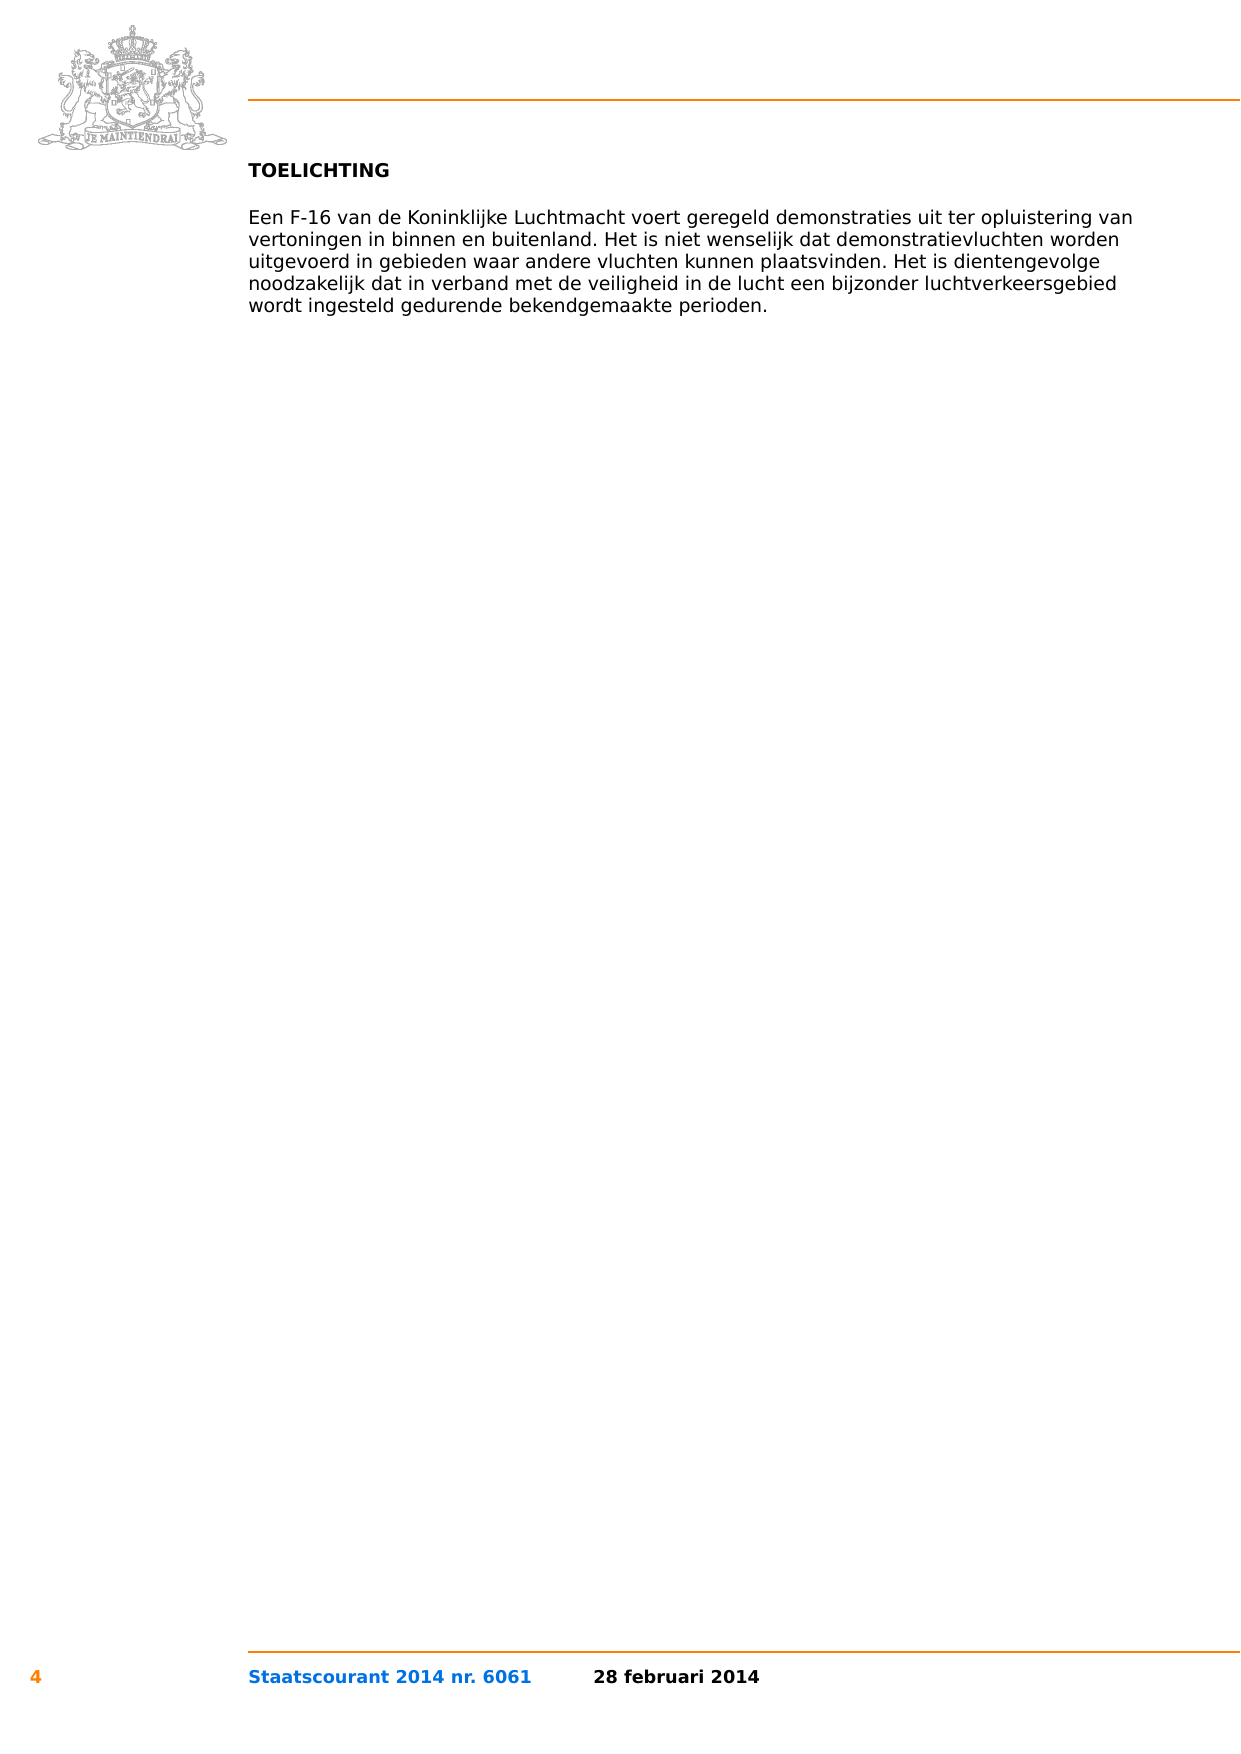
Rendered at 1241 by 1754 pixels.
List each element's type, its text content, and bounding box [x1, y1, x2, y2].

text Een F-16 van de Koninklijke Luchtmacht voert geregeld demonstraties uit ter opluistering van vertoningen in binnen en buitenland. Het is niet wenselijk dat demonstratievluchten worden uitgevoerd in gebieden waar andere vluchten kunnen plaatsvinden. Het is dientengevolge noodzakelijk dat in verband met de veiligheid in de lucht een bijzonder luchtverkeersgebied wordt ingesteld gedurende bekendgemaakte perioden. [248, 207, 1163, 317]
picture [38, 25, 227, 150]
subtitle TOELICHTING [248, 160, 1163, 182]
